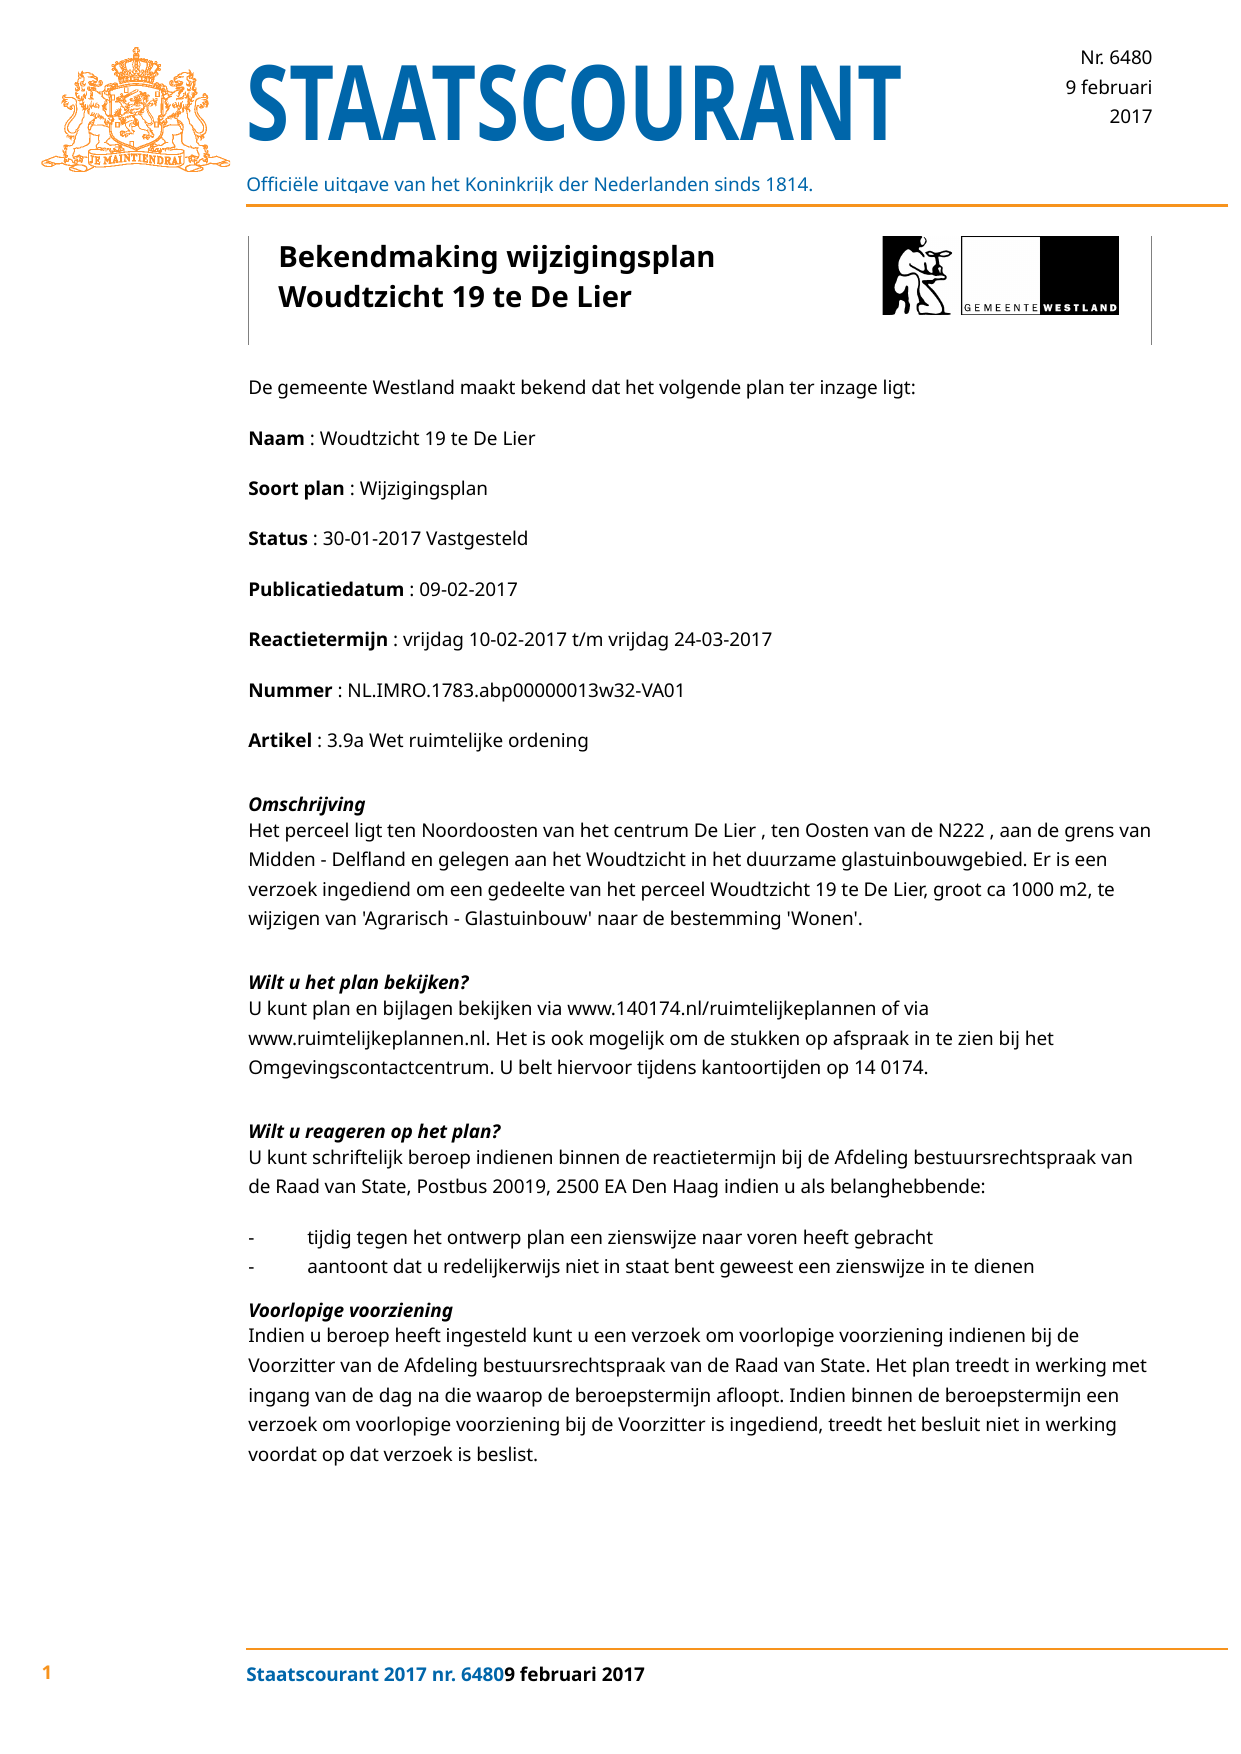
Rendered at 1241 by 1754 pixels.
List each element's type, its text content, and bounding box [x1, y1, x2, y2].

table_header [850, 236, 1151, 345]
text Publicatiedatum : 09-02-2017 [248, 576, 1152, 602]
picture [882, 236, 1119, 315]
text De gemeente Westland maakt bekend dat het volgende plan ter inzage ligt: [248, 374, 1152, 400]
text Het perceel ligt ten Noordoosten van het centrum De Lier , ten Oosten van de N222 , aan de grens van Midden - Delfland en gelegen aan het Woudtzicht in het duurzame glastuinbouwgebied. Er is een verzoek ingediend om een gedeelte van het perceel Woudtzicht 19 te De Lier, groot ca 1000 m2, te wijzigen van 'Agrarisch - Glastuinbouw' naar de bestemming 'Wonen'. [248, 817, 1152, 931]
text Reactietermijn : vrijdag 10-02-2017 t/m vrijdag 24-03-2017 [248, 626, 1152, 652]
list aantoont dat u redelijkerwijs niet in staat bent geweest een zienswijze in te dienen [248, 1254, 1152, 1279]
text Status : 30-01-2017 Vastgesteld [248, 526, 1152, 551]
text U kunt plan en bijlagen bekijken via www.140174.nl/ruimtelijkeplannen of via www.ruimtelijkeplannen.nl. Het is ook mogelijk om de stukken op afspraak in te zien bij het Omgevingscontactcentrum. U belt hiervoor tijdens kantoortijden op 14 0174. [248, 995, 1152, 1080]
text Naam : Woudtzicht 19 te De Lier [248, 425, 1152, 450]
picture [41, 47, 231, 172]
text Omschrijving [248, 791, 1152, 817]
table_header Bekendmaking wijzigingsplan Woudtzicht 19 te De Lier [249, 236, 850, 345]
text Voorlopige voorziening [248, 1297, 1152, 1323]
text Indien u beroep heeft ingesteld kunt u een verzoek om voorlopige voorziening indienen bij de Voorzitter van de Afdeling bestuursrechtspraak van de Raad van State. Het plan treedt in werking met ingang van de dag na die waarop de beroepstermijn afloopt. Indien binnen de beroepstermijn een verzoek om voorlopige voorziening bij de Voorzitter is ingediend, treedt het besluit niet in werking voordat op dat verzoek is beslist. [248, 1323, 1152, 1467]
text U kunt schriftelijk beroep indienen binnen de reactietermijn bij de Afdeling bestuursrechtspraak van de Raad van State, Postbus 20019, 2500 EA Den Haag indien u als belanghebbende: [248, 1144, 1152, 1199]
text Wilt u het plan bekijken? [248, 969, 1152, 995]
text Nummer : NL.IMRO.1783.abp00000013w32-VA01 [248, 677, 1152, 702]
text Soort plan : Wijzigingsplan [248, 475, 1152, 501]
text Wilt u reageren op het plan? [248, 1118, 1152, 1144]
text Artikel : 3.9a Wet ruimtelijke ordening [248, 727, 1152, 753]
list tijdig tegen het ontwerp plan een zienswijze naar voren heeft gebracht [248, 1224, 1152, 1250]
